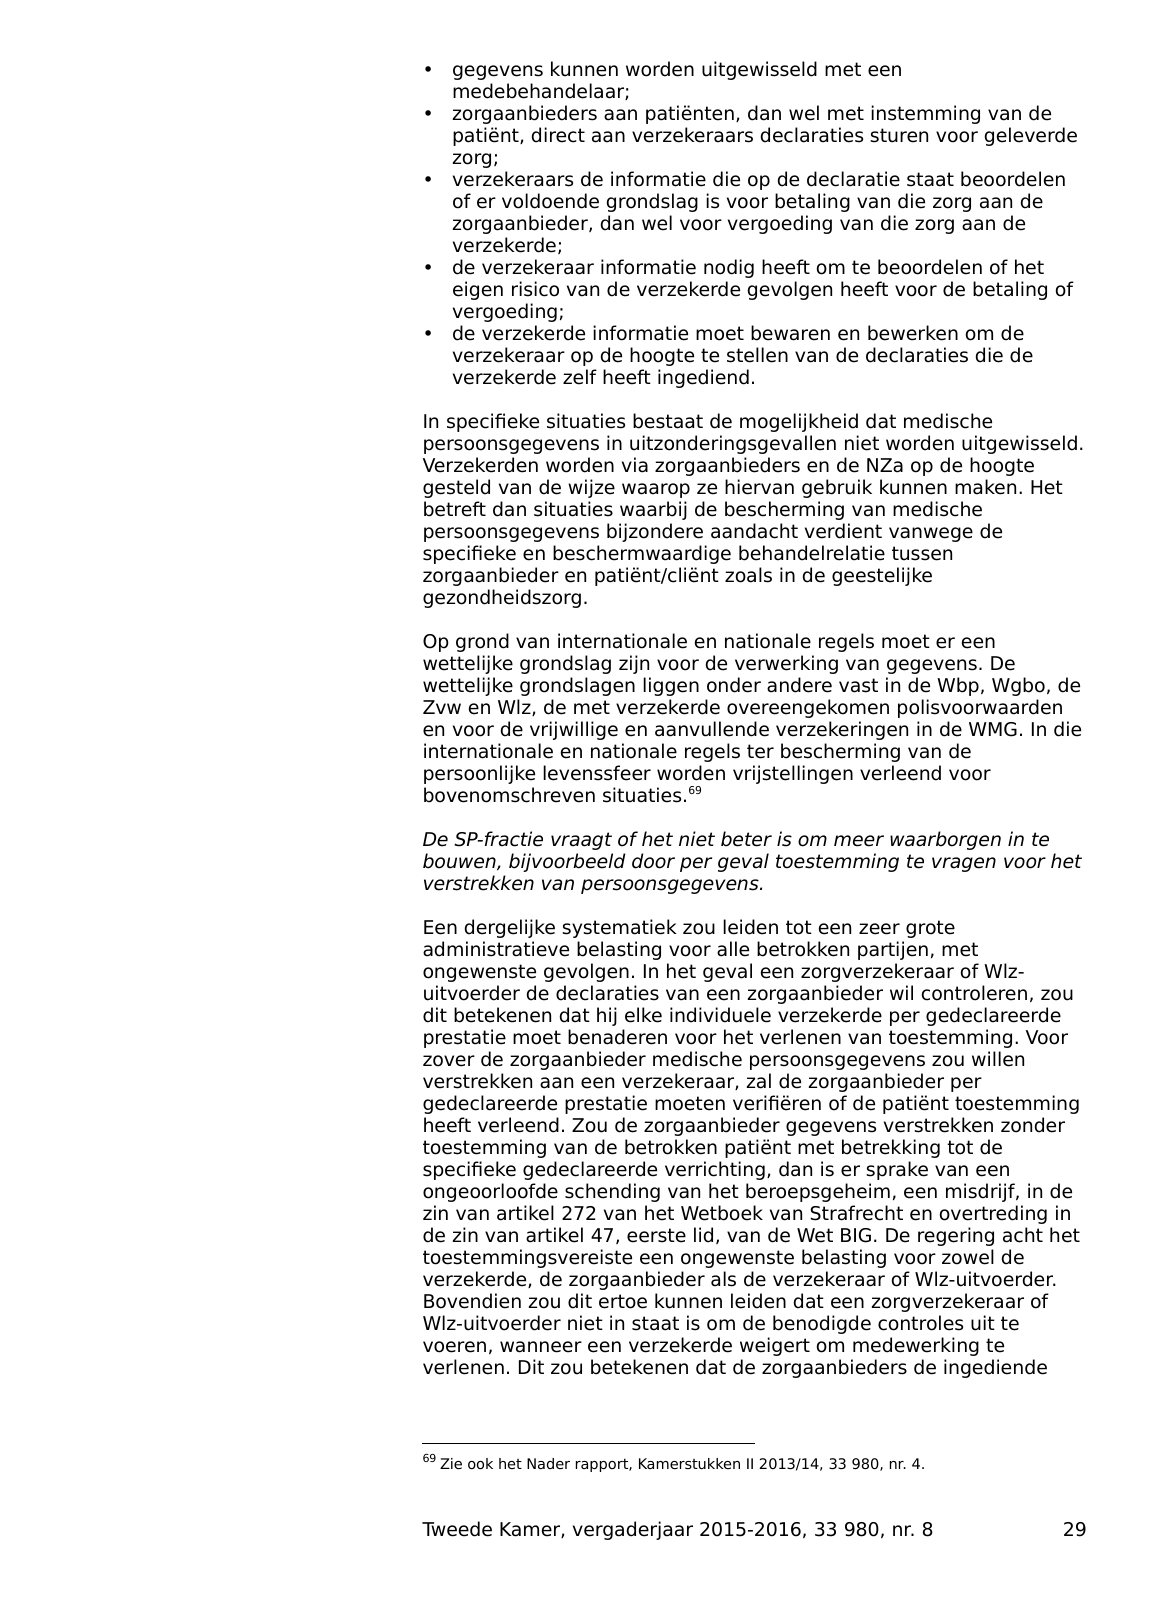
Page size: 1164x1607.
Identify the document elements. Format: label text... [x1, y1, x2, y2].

text Een dergelijke systematiek zou leiden tot een zeer grote administratieve belasting voor alle betrokken partijen, met ongewenste gevolgen. In het geval een zorgverzekeraar of Wlz-uitvoerder de declaraties van een zorgaanbieder wil controleren, zou dit betekenen dat hij elke individuele verzekerde per gedeclareerde prestatie moet benaderen voor het verlenen van toestemming. Voor zover de zorgaanbieder medische persoonsgegevens zou willen verstrekken aan een verzekeraar, zal de zorgaanbieder per gedeclareerde prestatie moeten verifiëren of de patiënt toestemming heeft verleend. Zou de zorgaanbieder gegevens verstrekken zonder toestemming van de betrokken patiënt met betrekking tot de specifieke gedeclareerde verrichting, dan is er sprake van een ongeoorloofde schending van het beroepsgeheim, een misdrijf, in de zin van artikel 272 van het Wetboek van Strafrecht en overtreding in de zin van artikel 47, eerste lid, van de Wet BIG. De regering acht het toestemmingsvereiste een ongewenste belasting voor zowel de verzekerde, de zorgaanbieder als de verzekeraar of Wlz-uitvoerder. Bovendien zou dit ertoe kunnen leiden dat een zorgverzekeraar of Wlz-uitvoerder niet in staat is om de benodigde controles uit te voeren, wanneer een verzekerde weigert om medewerking te verlenen. Dit zou betekenen dat de zorgaanbieders de ingediende [422, 917, 1087, 1379]
text Zie ook het Nader rapport, Kamerstukken II 2013/14, 33 980, nr. 4. [422, 1452, 1087, 1474]
text • zorgaanbieders aan patiënten, dan wel met instemming van de patiënt, direct aan verzekeraars declaraties sturen voor geleverde zorg; [422, 103, 1087, 169]
text • de verzekerde informatie moet bewaren en bewerken om de verzekeraar op de hoogte te stellen van de declaraties die de verzekerde zelf heeft ingediend. [422, 323, 1087, 389]
text De SP-fractie vraagt of het niet beter is om meer waarborgen in te bouwen, bijvoorbeeld door per geval toestemming te vragen voor het verstrekken van persoonsgegevens. [422, 829, 1087, 895]
text Op grond van internationale en nationale regels moet er een wettelijke grondslag zijn voor de verwerking van gegevens. De wettelijke grondslagen liggen onder andere vast in de Wbp, Wgbo, de Zvw en Wlz, de met verzekerde overeengekomen polisvoorwaarden en voor de vrijwillige en aanvullende verzekeringen in de WMG. In die internationale en nationale regels ter bescherming van de persoonlijke levenssfeer worden vrijstellingen verleend voor bovenomschreven situaties. [422, 631, 1087, 807]
text • gegevens kunnen worden uitgewisseld met een medebehandelaar; [422, 59, 1087, 103]
text • de verzekeraar informatie nodig heeft om te beoordelen of het eigen risico van de verzekerde gevolgen heeft voor de betaling of vergoeding; [422, 257, 1087, 323]
text In specifieke situaties bestaat de mogelijkheid dat medische persoonsgegevens in uitzonderingsgevallen niet worden uitgewisseld. Verzekerden worden via zorgaanbieders en de NZa op de hoogte gesteld van de wijze waarop ze hiervan gebruik kunnen maken. Het betreft dan situaties waarbij de bescherming van medische persoonsgegevens bijzondere aandacht verdient vanwege de specifieke en beschermwaardige behandelrelatie tussen zorgaanbieder en patiënt/cliënt zoals in de geestelijke gezondheidszorg. [422, 411, 1087, 609]
text • verzekeraars de informatie die op de declaratie staat beoordelen of er voldoende grondslag is voor betaling van die zorg aan de zorgaanbieder, dan wel voor vergoeding van die zorg aan de verzekerde; [422, 169, 1087, 257]
